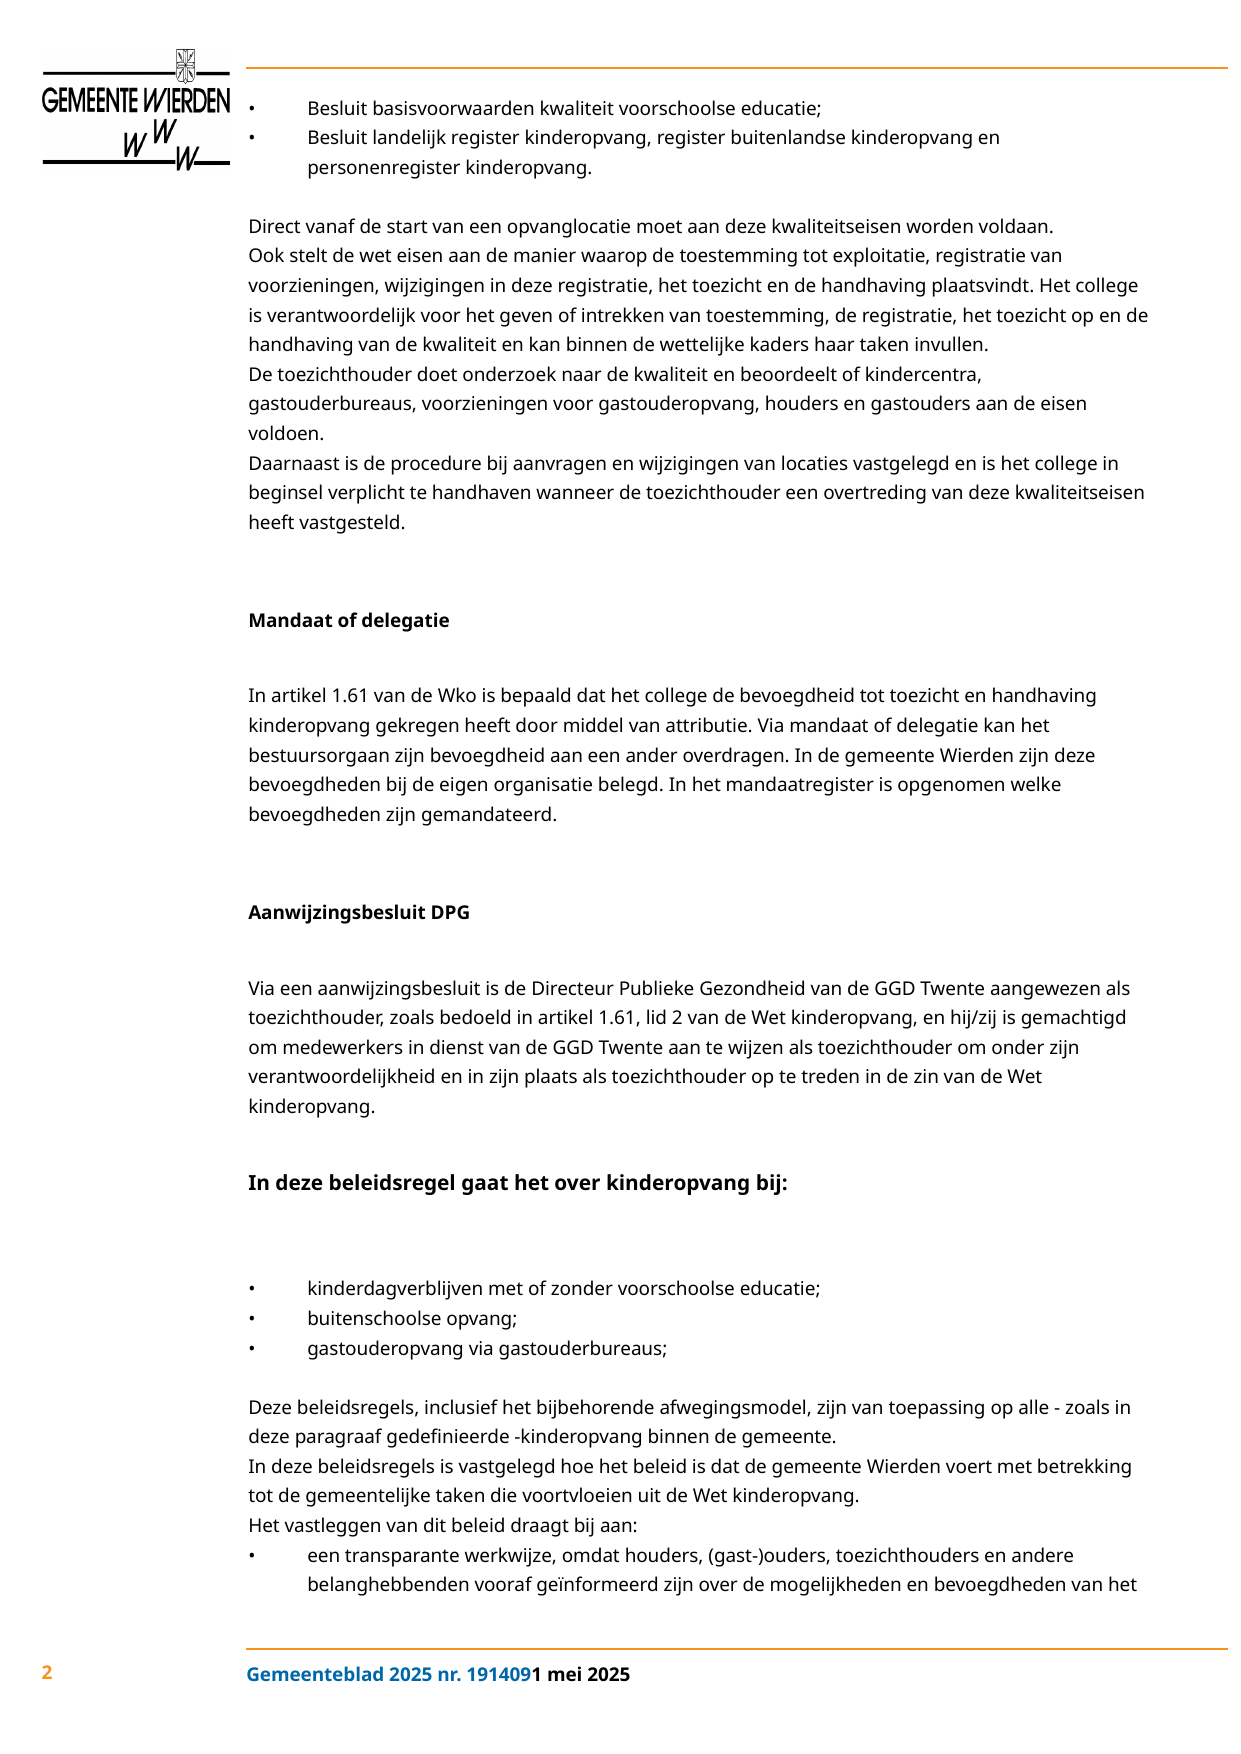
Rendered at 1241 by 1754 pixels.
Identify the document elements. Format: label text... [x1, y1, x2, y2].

list Besluit basisvoorwaarden kwaliteit voorschoolse educatie; [248, 95, 1152, 121]
text Daarnaast is de procedure bij aanvragen en wijzigingen van locaties vastgelegd en is het college in beginsel verplicht te handhaven wanneer de toezichthouder een overtreding van deze kwaliteitseisen heeft vastgesteld. [248, 450, 1152, 535]
list kinderdagverblijven met of zonder voorschoolse educatie; [248, 1276, 1152, 1301]
text Deze beleidsregels, inclusief het bijbehorende afwegingsmodel, zijn van toepassing op alle - zoals in deze paragraaf gedefinieerde -kinderopvang binnen de gemeente. [248, 1394, 1152, 1449]
text In deze beleidsregels is vastgelegd hoe het beleid is dat de gemeente Wierden voert met betrekking tot de gemeentelijke taken die voortvloeien uit de Wet kinderopvang. [248, 1453, 1152, 1508]
text Ook stelt de wet eisen aan de manier waarop de toestemming tot exploitatie, registratie van voorzieningen, wijzigingen in deze registratie, het toezicht en de handhaving plaatsvindt. Het college is verantwoordelijk voor het geven of intrekken van toestemming, de registratie, het toezicht op en de handhaving van de kwaliteit en kan binnen de wettelijke kaders haar taken invullen. [248, 243, 1152, 357]
text Het vastleggen van dit beleid draagt bij aan: [248, 1512, 1152, 1538]
text Mandaat of delegatie [248, 605, 1152, 633]
picture [41, 47, 231, 172]
text In deze beleidsregel gaat het over kinderopvang bij: [248, 1168, 1152, 1197]
list een transparante werkwijze, omdat houders, (gast-)ouders, toezichthouders en andere belanghebbenden vooraf geïnformeerd zijn over de mogelijkheden en bevoegdheden van het [248, 1542, 1152, 1597]
list Besluit landelijk register kinderopvang, register buitenlandse kinderopvang en personenregister kinderopvang. [248, 124, 1152, 180]
text Direct vanaf de start van een opvanglocatie moet aan deze kwaliteitseisen worden voldaan. [248, 213, 1152, 239]
list buitenschoolse opvang; [248, 1305, 1152, 1331]
text In artikel 1.61 van de Wko is bepaald dat het college de bevoegdheid tot toezicht en handhaving kinderopvang gekregen heeft door middel van attributie. Via mandaat of delegatie kan het bestuursorgaan zijn bevoegdheid aan een ander overdragen. In de gemeente Wierden zijn deze bevoegdheden bij de eigen organisatie belegd. In het mandaatregister is opgenomen welke bevoegdheden zijn gemandateerd. [248, 683, 1152, 827]
text Aanwijzingsbesluit DPG [248, 897, 1152, 926]
list gastouderopvang via gastouderbureaus; [248, 1335, 1152, 1361]
text Via een aanwijzingsbesluit is de Directeur Publieke Gezondheid van de GGD Twente aangewezen als toezichthouder, zoals bedoeld in artikel 1.61, lid 2 van de Wet kinderopvang, en hij/zij is gemachtigd om medewerkers in dienst van de GGD Twente aan te wijzen als toezichthouder om onder zijn verantwoordelijkheid en in zijn plaats als toezichthouder op te treden in de zin van de Wet kinderopvang. [248, 975, 1152, 1119]
text De toezichthouder doet onderzoek naar de kwaliteit en beoordeelt of kindercentra, gastouderbureaus, voorzieningen voor gastouderopvang, houders en gastouders aan de eisen voldoen. [248, 361, 1152, 446]
